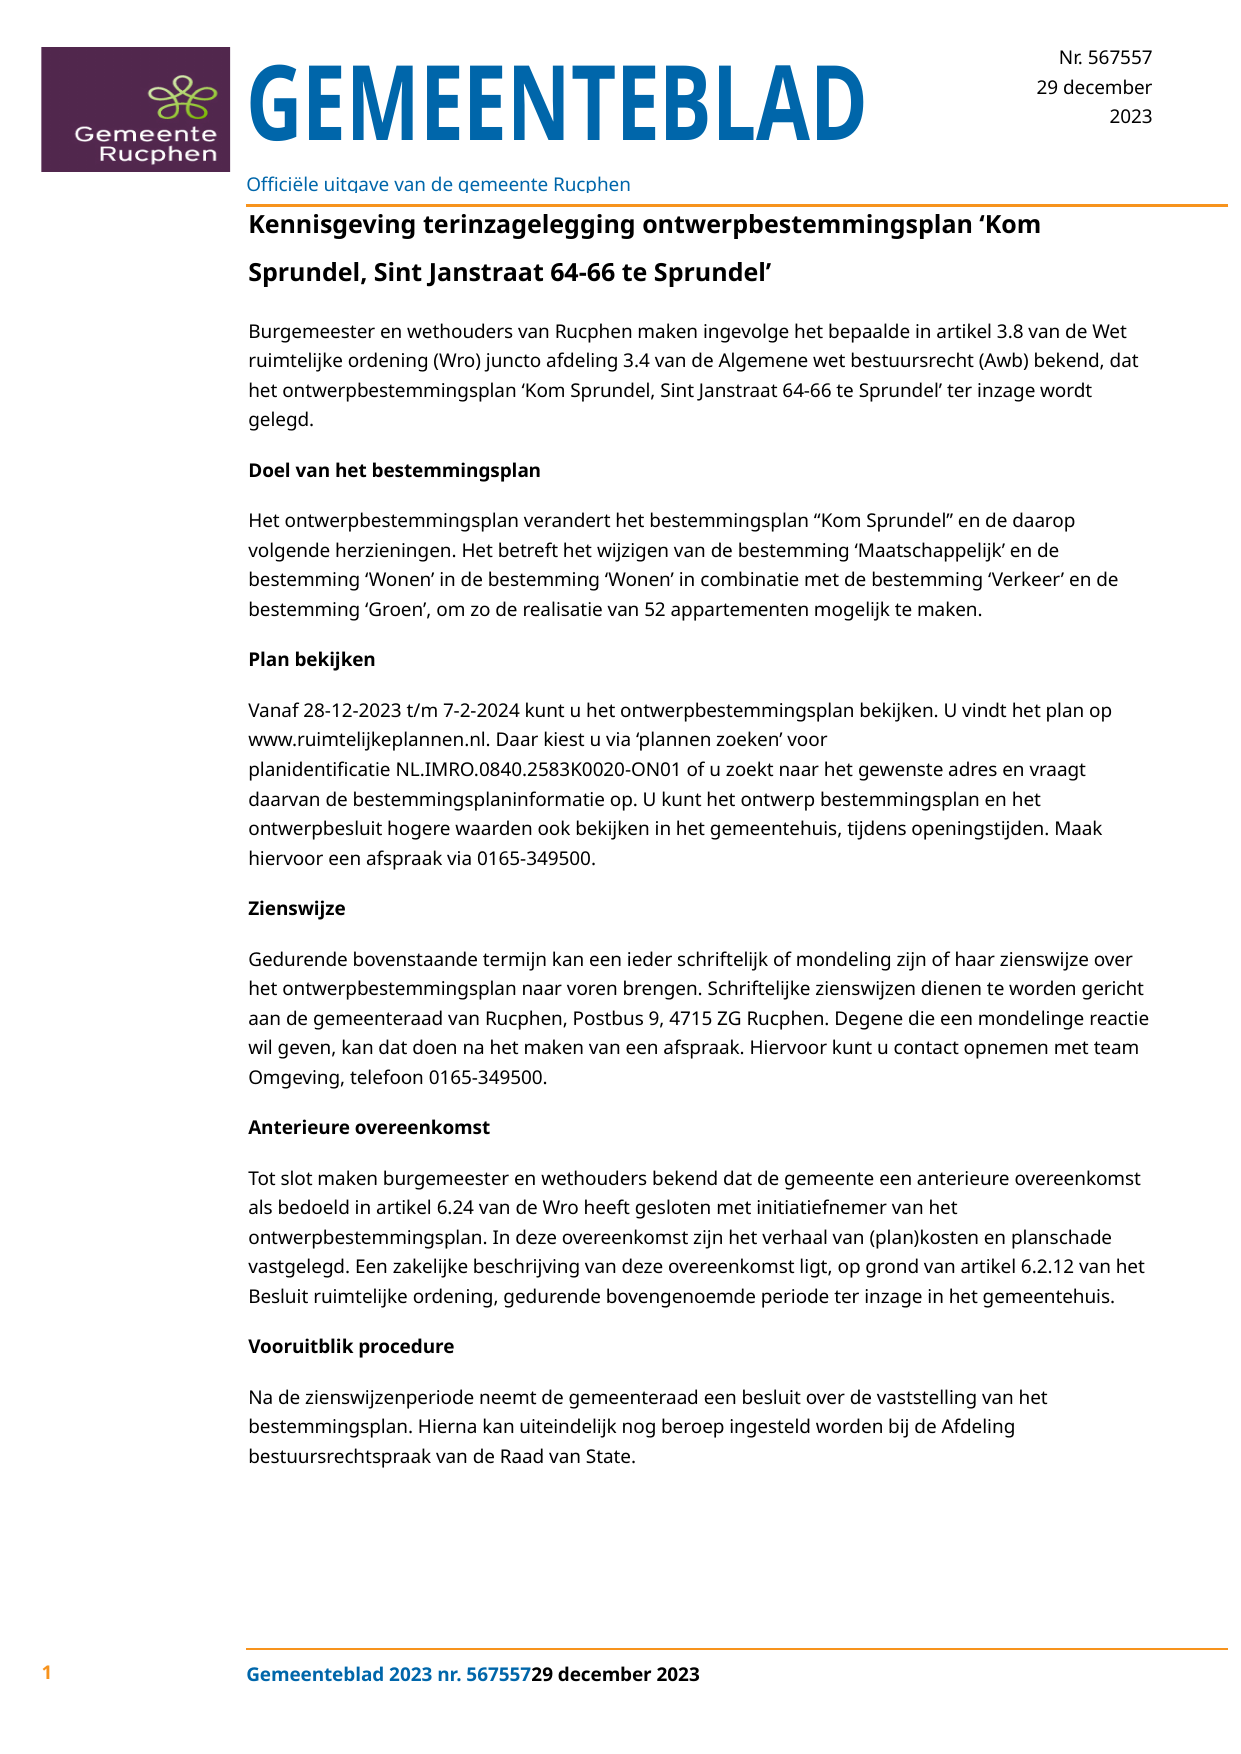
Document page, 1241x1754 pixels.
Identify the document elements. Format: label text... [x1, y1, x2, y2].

text Vanaf 28-12-2023 t/m 7-2-2024 kunt u het ontwerpbestemmingsplan bekijken. U vindt het plan op www.ruimtelijkeplannen.nl. Daar kiest u via ‘plannen zoeken’ voor planidentificatie NL.IMRO.0840.2583K0020-ON01 of u zoekt naar het gewenste adres en vraagt daarvan de bestemmingsplaninformatie op. U kunt het ontwerp bestemmingsplan en het ontwerpbesluit hogere waarden ook bekijken in het gemeentehuis, tijdens openingstijden. Maak hiervoor een afspraak via 0165-349500. [248, 697, 1152, 871]
text Vooruitblik procedure [248, 1334, 1152, 1359]
text Burgemeester en wethouders van Rucphen maken ingevolge het bepaalde in artikel 3.8 van de Wet ruimtelijke ordening (Wro) juncto afdeling 3.4 van de Algemene wet bestuursrecht (Awb) bekend, dat het ontwerpbestemmingsplan ‘Kom Sprundel, Sint Janstraat 64-66 te Sprundel’ ter inzage wordt gelegd. [248, 318, 1152, 432]
text Zienswijze [248, 895, 1152, 921]
text Doel van het bestemmingsplan [248, 457, 1152, 483]
picture [41, 47, 231, 172]
text Plan bekijken [248, 647, 1152, 672]
text Kennisgeving terinzagelegging ontwerpbestemmingsplan ‘Kom Sprundel, Sint Janstraat 64-66 te Sprundel’ [248, 207, 1152, 288]
text Tot slot maken burgemeester en wethouders bekend dat de gemeente een anterieure overeenkomst als bedoeld in artikel 6.24 van de Wro heeft gesloten met initiatiefnemer van het ontwerpbestemmingsplan. In deze overeenkomst zijn het verhaal van (plan)kosten en planschade vastgelegd. Een zakelijke beschrijving van deze overeenkomst ligt, op grond van artikel 6.2.12 van het Besluit ruimtelijke ordening, gedurende bovengenoemde periode ter inzage in het gemeentehuis. [248, 1165, 1152, 1309]
text Na de zienswijzenperiode neemt de gemeenteraad een besluit over de vaststelling van het bestemmingsplan. Hierna kan uiteindelijk nog beroep ingesteld worden bij de Afdeling bestuursrechtspraak van de Raad van State. [248, 1384, 1152, 1469]
text Gedurende bovenstaande termijn kan een ieder schriftelijk of mondeling zijn of haar zienswijze over het ontwerpbestemmingsplan naar voren brengen. Schriftelijke zienswijzen dienen te worden gericht aan de gemeenteraad van Rucphen, Postbus 9, 4715 ZG Rucphen. Degene die een mondelinge reactie wil geven, kan dat doen na het maken van een afspraak. Hiervoor kunt u contact opnemen met team Omgeving, telefoon 0165-349500. [248, 946, 1152, 1090]
text Het ontwerpbestemmingsplan verandert het bestemmingsplan “Kom Sprundel” en de daarop volgende herzieningen. Het betreft het wijzigen van de bestemming ‘Maatschappelijk’ en de bestemming ‘Wonen’ in de bestemming ‘Wonen’ in combinatie met de bestemming ‘Verkeer’ en de bestemming ‘Groen’, om zo de realisatie van 52 appartementen mogelijk te maken. [248, 507, 1152, 622]
text Anterieure overeenkomst [248, 1114, 1152, 1140]
